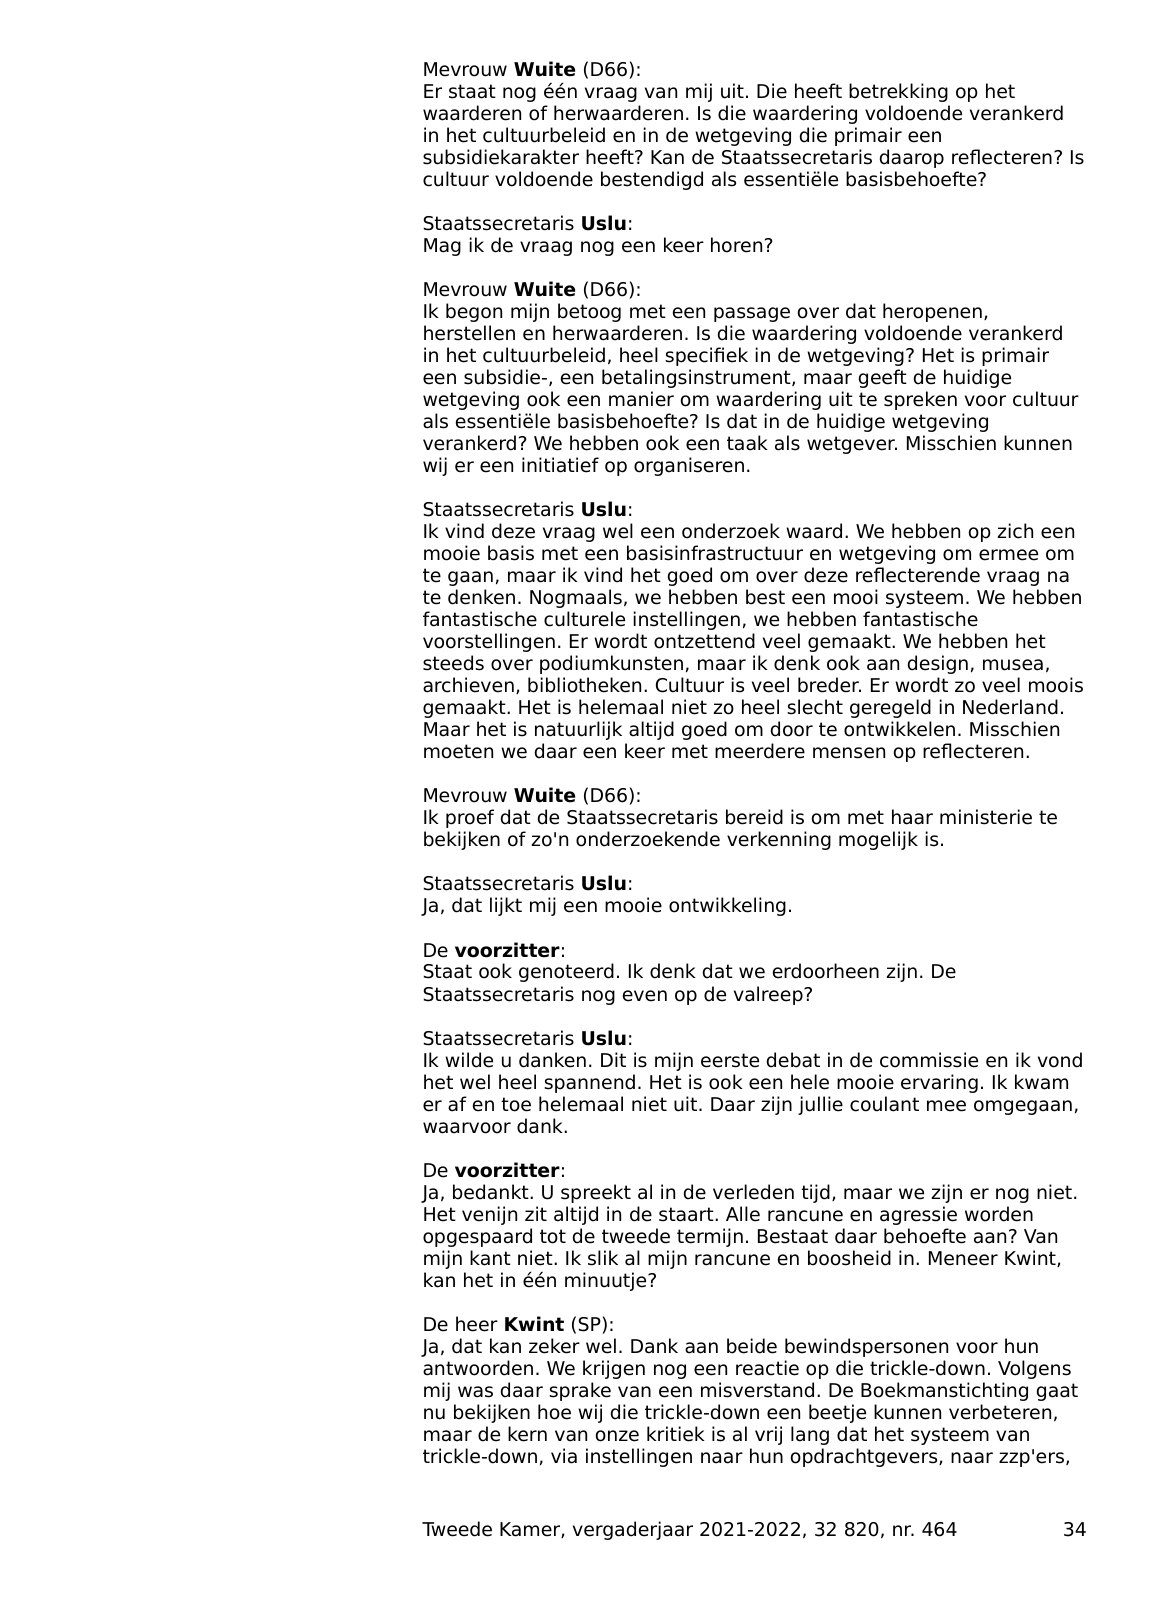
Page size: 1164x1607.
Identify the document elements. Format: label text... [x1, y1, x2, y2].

text Ik wilde u danken. Dit is mijn eerste debat in de commissie en ik vond het wel heel spannend. Het is ook een hele mooie ervaring. Ik kwam er af en toe helemaal niet uit. Daar zijn jullie coulant mee omgegaan, waarvoor dank. [422, 1049, 1087, 1137]
text Ik proef dat de Staatssecretaris bereid is om met haar ministerie te bekijken of zo'n onderzoekende verkenning mogelijk is. [422, 807, 1087, 851]
text Staatssecretaris Uslu: [422, 1028, 1087, 1049]
text Staatssecretaris Uslu: [422, 873, 1087, 895]
text Mevrouw Wuite (D66): [422, 59, 1087, 81]
text Er staat nog één vraag van mij uit. Die heeft betrekking op het waarderen of herwaarderen. Is die waardering voldoende verankerd in het cultuurbeleid en in de wetgeving die primair een subsidiekarakter heeft? Kan de Staatssecretaris daarop reflecteren? Is cultuur voldoende bestendigd als essentiële basisbehoefte? [422, 81, 1087, 191]
text Ik vind deze vraag wel een onderzoek waard. We hebben op zich een mooie basis met een basisinfrastructuur en wetgeving om ermee om te gaan, maar ik vind het goed om over deze reflecterende vraag na te denken. Nogmaals, we hebben best een mooi systeem. We hebben fantastische culturele instellingen, we hebben fantastische voorstellingen. Er wordt ontzettend veel gemaakt. We hebben het steeds over podiumkunsten, maar ik denk ook aan design, musea, archieven, bibliotheken. Cultuur is veel breder. Er wordt zo veel moois gemaakt. Het is helemaal niet zo heel slecht geregeld in Nederland. Maar het is natuurlijk altijd goed om door te ontwikkelen. Misschien moeten we daar een keer met meerdere mensen op reflecteren. [422, 521, 1087, 763]
text Mag ik de vraag nog een keer horen? [422, 235, 1087, 257]
text Ja, dat kan zeker wel. Dank aan beide bewindspersonen voor hun antwoorden. We krijgen nog een reactie op die trickle-down. Volgens mij was daar sprake van een misverstand. De Boekmanstichting gaat nu bekijken hoe wij die trickle-down een beetje kunnen verbeteren, maar de kern van onze kritiek is al vrij lang dat het systeem van trickle-down, via instellingen naar hun opdrachtgevers, naar zzp'ers, [422, 1336, 1087, 1468]
text Staat ook genoteerd. Ik denk dat we erdoorheen zijn. De Staatssecretaris nog even op de valreep? [422, 961, 1087, 1005]
text Ja, bedankt. U spreekt al in de verleden tijd, maar we zijn er nog niet. Het venijn zit altijd in de staart. Alle rancune en agressie worden opgespaard tot de tweede termijn. Bestaat daar behoefte aan? Van mijn kant niet. Ik slik al mijn rancune en boosheid in. Meneer Kwint, kan het in één minuutje? [422, 1182, 1087, 1292]
text De voorzitter: [422, 1160, 1087, 1182]
text Mevrouw Wuite (D66): [422, 279, 1087, 301]
text De voorzitter: [422, 939, 1087, 961]
text Ja, dat lijkt mij een mooie ontwikkeling. [422, 895, 1087, 917]
text De heer Kwint (SP): [422, 1314, 1087, 1336]
text Staatssecretaris Uslu: [422, 213, 1087, 235]
text Mevrouw Wuite (D66): [422, 785, 1087, 807]
text Ik begon mijn betoog met een passage over dat heropenen, herstellen en herwaarderen. Is die waardering voldoende verankerd in het cultuurbeleid, heel specifiek in de wetgeving? Het is primair een subsidie-, een betalingsinstrument, maar geeft de huidige wetgeving ook een manier om waardering uit te spreken voor cultuur als essentiële basisbehoefte? Is dat in de huidige wetgeving verankerd? We hebben ook een taak als wetgever. Misschien kunnen wij er een initiatief op organiseren. [422, 301, 1087, 477]
text Staatssecretaris Uslu: [422, 499, 1087, 521]
